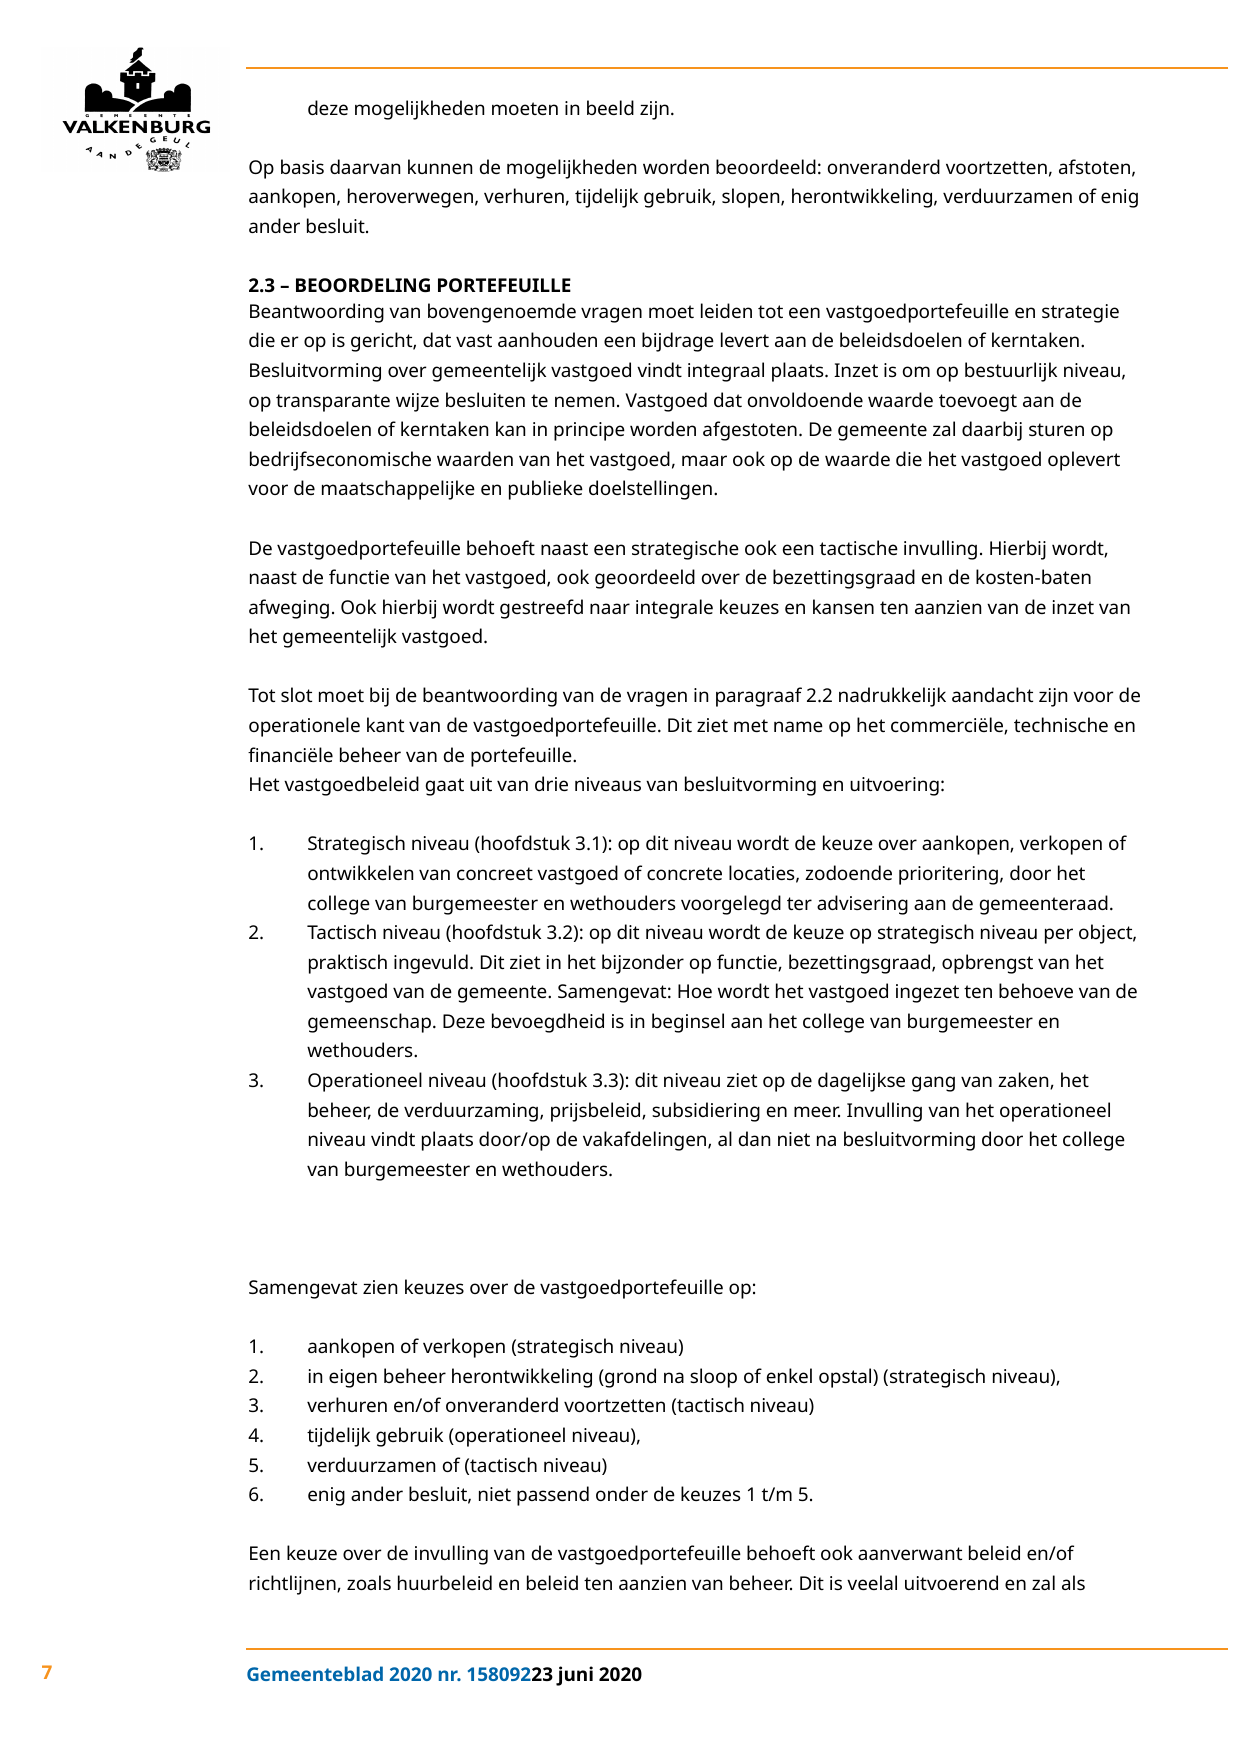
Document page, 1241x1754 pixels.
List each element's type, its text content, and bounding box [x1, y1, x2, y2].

list in eigen beheer herontwikkeling (grond na sloop of enkel opstal) (strategisch niveau), [248, 1363, 1152, 1389]
picture [41, 47, 231, 172]
list Operationeel niveau (hoofdstuk 3.3): dit niveau ziet op de dagelijkse gang van zaken, het beheer, de verduurzaming, prijsbeleid, subsidiering en meer. Invulling van het operationeel niveau vindt plaats door/op de vakafdelingen, al dan niet na besluitvorming door het college van burgemeester en wethouders. [248, 1067, 1152, 1182]
text Beantwoording van bovengenoemde vragen moet leiden tot een vastgoedportefeuille en strategie die er op is gericht, dat vast aanhouden een bijdrage levert aan de beleidsdoelen of kerntaken. Besluitvorming over gemeentelijk vastgoed vindt integraal plaats. Inzet is om op bestuurlijk niveau, op transparante wijze besluiten te nemen. Vastgoed dat onvoldoende waarde toevoegt aan de beleidsdoelen of kerntaken kan in principe worden afgestoten. De gemeente zal daarbij sturen op bedrijfseconomische waarden van het vastgoed, maar ook op de waarde die het vastgoed oplevert voor de maatschappelijke en publieke doelstellingen. [248, 298, 1152, 501]
list verduurzamen of (tactisch niveau) [248, 1452, 1152, 1477]
list verhuren en/of onveranderd voortzetten (tactisch niveau) [248, 1393, 1152, 1418]
text Op basis daarvan kunnen de mogelijkheden worden beoordeeld: onveranderd voortzetten, afstoten, aankopen, heroverwegen, verhuren, tijdelijk gebruik, slopen, herontwikkeling, verduurzamen of enig ander besluit. [248, 154, 1152, 239]
text Samengevat zien keuzes over de vastgoedportefeuille op: [248, 1274, 1152, 1300]
list Strategisch niveau (hoofdstuk 3.1): op dit niveau wordt de keuze over aankopen, verkopen of ontwikkelen van concreet vastgoed of concrete locaties, zodoende prioritering, door het college van burgemeester en wethouders voorgelegd ter advisering aan de gemeenteraad. [248, 831, 1152, 915]
text Een keuze over de invulling van de vastgoedportefeuille behoeft ook aanverwant beleid en/of richtlijnen, zoals huurbeleid en beleid ten aanzien van beheer. Dit is veelal uitvoerend en zal als [248, 1541, 1152, 1596]
text Het vastgoedbeleid gaat uit van drie niveaus van besluitvorming en uitvoering: [248, 771, 1152, 797]
list deze mogelijkheden moeten in beeld zijn. [248, 95, 1152, 121]
list tijdelijk gebruik (operationeel niveau), [248, 1422, 1152, 1448]
list Tactisch niveau (hoofdstuk 3.2): op dit niveau wordt de keuze op strategisch niveau per object, praktisch ingevuld. Dit ziet in het bijzonder op functie, bezettingsgraad, opbrengst van het vastgoed van de gemeente. Samengevat: Hoe wordt het vastgoed ingezet ten behoeve van de gemeenschap. Deze bevoegdheid is in beginsel aan het college van burgemeester en wethouders. [248, 919, 1152, 1063]
text De vastgoedportefeuille behoeft naast een strategische ook een tactische invulling. Hierbij wordt, naast de functie van het vastgoed, ook geoordeeld over de bezettingsgraad en de kosten-baten afweging. Ook hierbij wordt gestreefd naar integrale keuzes en kansen ten aanzien van de inzet van het gemeentelijk vastgoed. [248, 535, 1152, 649]
list aankopen of verkopen (strategisch niveau) [248, 1333, 1152, 1359]
text 2.3 – BEOORDELING PORTEFEUILLE [248, 272, 1152, 298]
text Tot slot moet bij de beantwoording van de vragen in paragraaf 2.2 nadrukkelijk aandacht zijn voor de operationele kant van de vastgoedportefeuille. Dit ziet met name op het commerciële, technische en financiële beheer van de portefeuille. [248, 683, 1152, 767]
list enig ander besluit, niet passend onder de keuzes 1 t/m 5. [248, 1481, 1152, 1507]
